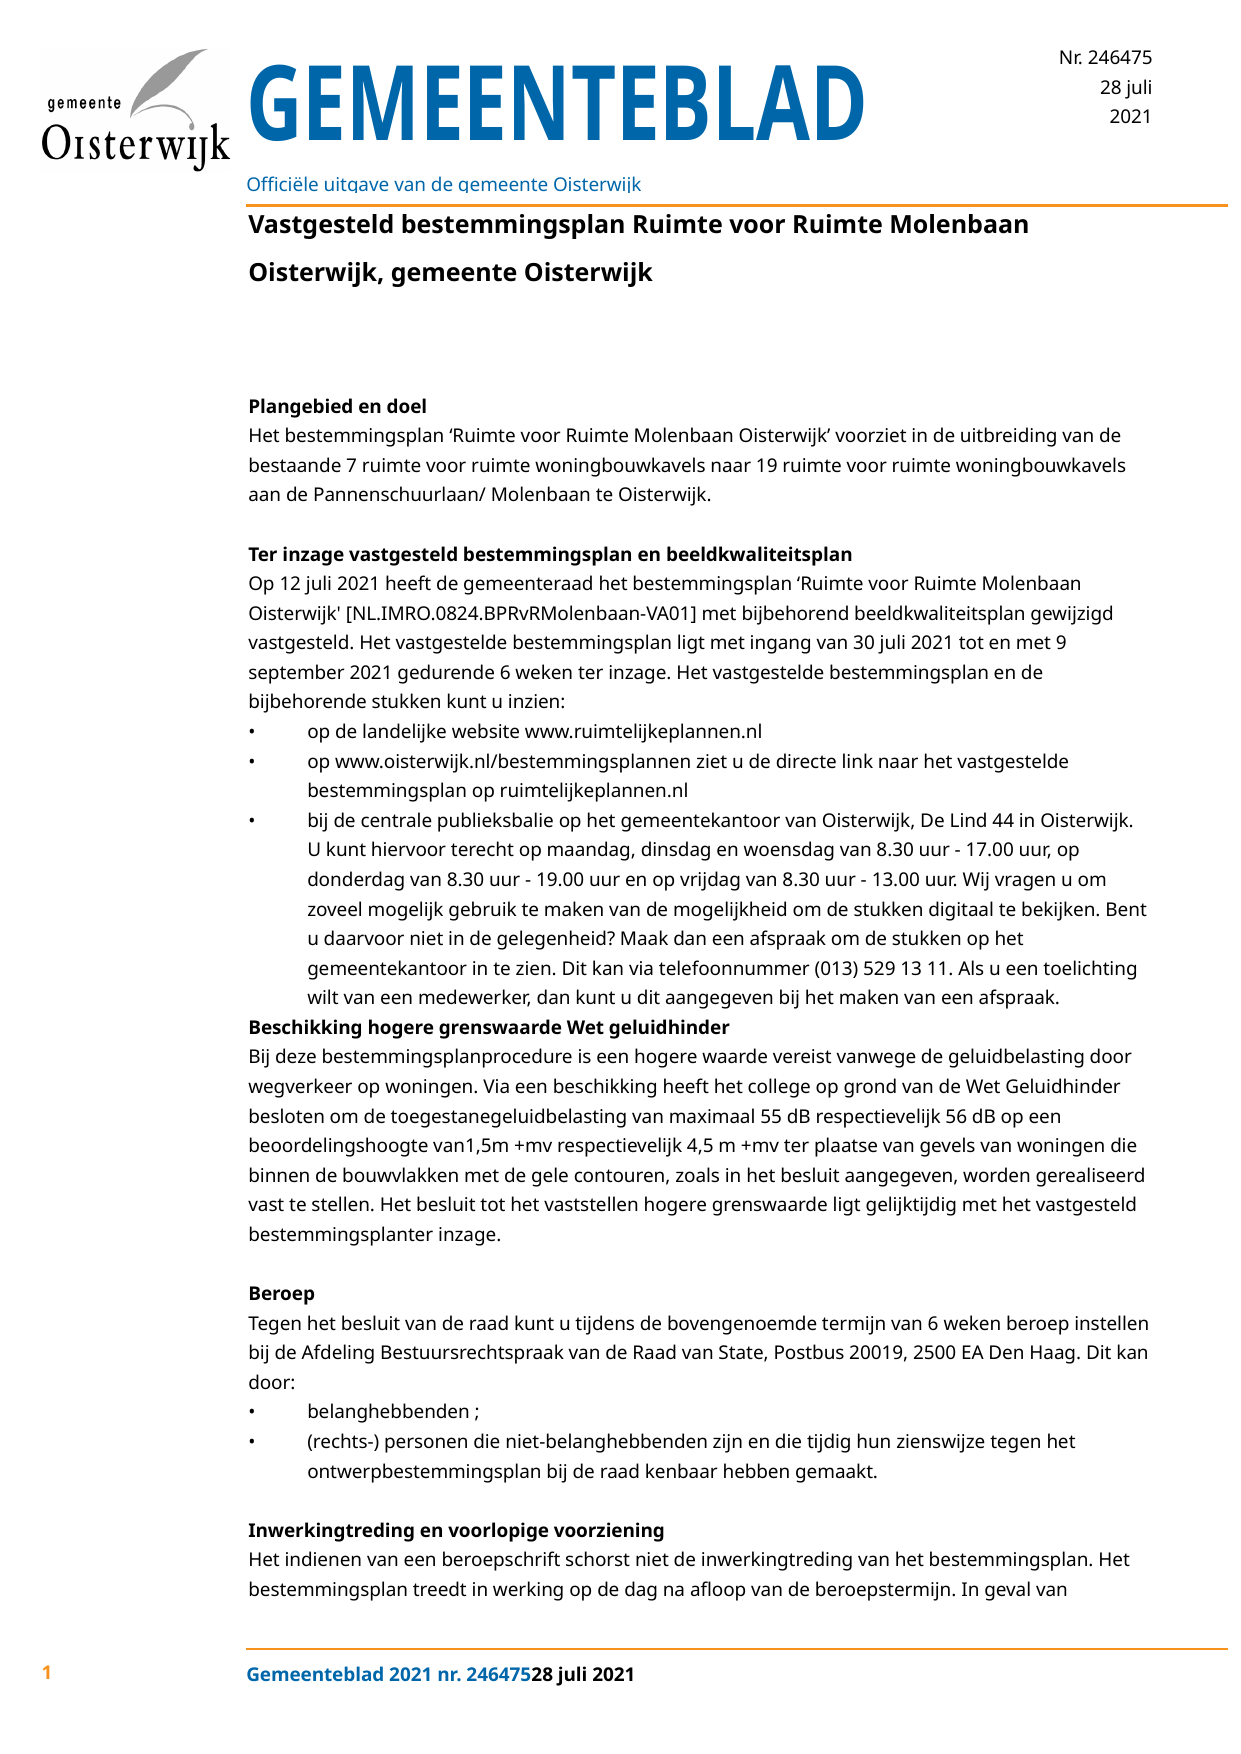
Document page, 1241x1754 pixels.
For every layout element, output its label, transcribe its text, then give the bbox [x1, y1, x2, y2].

list bij de centrale publieksbalie op het gemeentekantoor van Oisterwijk, De Lind 44 in Oisterwijk. U kunt hiervoor terecht op maandag, dinsdag en woensdag van 8.30 uur - 17.00 uur, op donderdag van 8.30 uur - 19.00 uur en op vrijdag van 8.30 uur - 13.00 uur. Wij vragen u om zoveel mogelijk gebruik te maken van de mogelijkheid om de stukken digitaal te bekijken. Bent u daarvoor niet in de gelegenheid? Maak dan een afspraak om de stukken op het gemeentekantoor in te zien. Dit kan via telefoonnummer (013) 529 13 11. Als u een toelichting wilt van een medewerker, dan kunt u dit aangegeven bij het maken van een afspraak. [248, 807, 1152, 1010]
text Het indienen van een beroepschrift schorst niet de inwerkingtreding van het bestemmingsplan. Het bestemmingsplan treedt in werking op de dag na afloop van de beroepstermijn. In geval van [248, 1547, 1152, 1602]
text Plangebied en doel [248, 393, 1152, 419]
text Vastgesteld bestemmingsplan Ruimte voor Ruimte Molenbaan Oisterwijk, gemeente Oisterwijk [248, 207, 1152, 288]
picture [41, 47, 231, 172]
text Beschikking hogere grenswaarde Wet geluidhinder [248, 1014, 1152, 1040]
text Bij deze bestemmingsplanprocedure is een hogere waarde vereist vanwege de geluidbelasting door wegverkeer op woningen. Via een beschikking heeft het college op grond van de Wet Geluidhinder besloten om de toegestanegeluidbelasting van maximaal 55 dB respectievelijk 56 dB op een beoordelingshoogte van1,5m +mv respectievelijk 4,5 m +mv ter plaatse van gevels van woningen die binnen de bouwvlakken met de gele contouren, zoals in het besluit aangegeven, worden gerealiseerd vast te stellen. Het besluit tot het vaststellen hogere grenswaarde ligt gelijktijdig met het vastgesteld bestemmingsplanter inzage. [248, 1044, 1152, 1247]
text Beroep [248, 1280, 1152, 1306]
list (rechts-) personen die niet-belanghebbenden zijn en die tijdig hun zienswijze tegen het ontwerpbestemmingsplan bij de raad kenbaar hebben gemaakt. [248, 1428, 1152, 1484]
list belanghebbenden ; [248, 1399, 1152, 1424]
text Inwerkingtreding en voorlopige voorziening [248, 1517, 1152, 1543]
list op www.oisterwijk.nl/bestemmingsplannen ziet u de directe link naar het vastgestelde bestemmingsplan op ruimtelijkeplannen.nl [248, 748, 1152, 803]
text Tegen het besluit van de raad kunt u tijdens de bovengenoemde termijn van 6 weken beroep instellen bij de Afdeling Bestuursrechtspraak van de Raad van State, Postbus 20019, 2500 EA Den Haag. Dit kan door: [248, 1310, 1152, 1395]
list op de landelijke website www.ruimtelijkeplannen.nl [248, 718, 1152, 744]
text Ter inzage vastgesteld bestemmingsplan en beeldkwaliteitsplan [248, 541, 1152, 567]
text Het bestemmingsplan ‘Ruimte voor Ruimte Molenbaan Oisterwijk’ voorziet in de uitbreiding van de bestaande 7 ruimte voor ruimte woningbouwkavels naar 19 ruimte voor ruimte woningbouwkavels aan de Pannenschuurlaan/ Molenbaan te Oisterwijk. [248, 422, 1152, 507]
text Op 12 juli 2021 heeft de gemeenteraad het bestemmingsplan ‘Ruimte voor Ruimte Molenbaan Oisterwijk' [NL.IMRO.0824.BPRvRMolenbaan-VA01] met bijbehorend beeldkwaliteitsplan gewijzigd vastgesteld. Het vastgestelde bestemmingsplan ligt met ingang van 30 juli 2021 tot en met 9 september 2021 gedurende 6 weken ter inzage. Het vastgestelde bestemmingsplan en de bijbehorende stukken kunt u inzien: [248, 570, 1152, 714]
